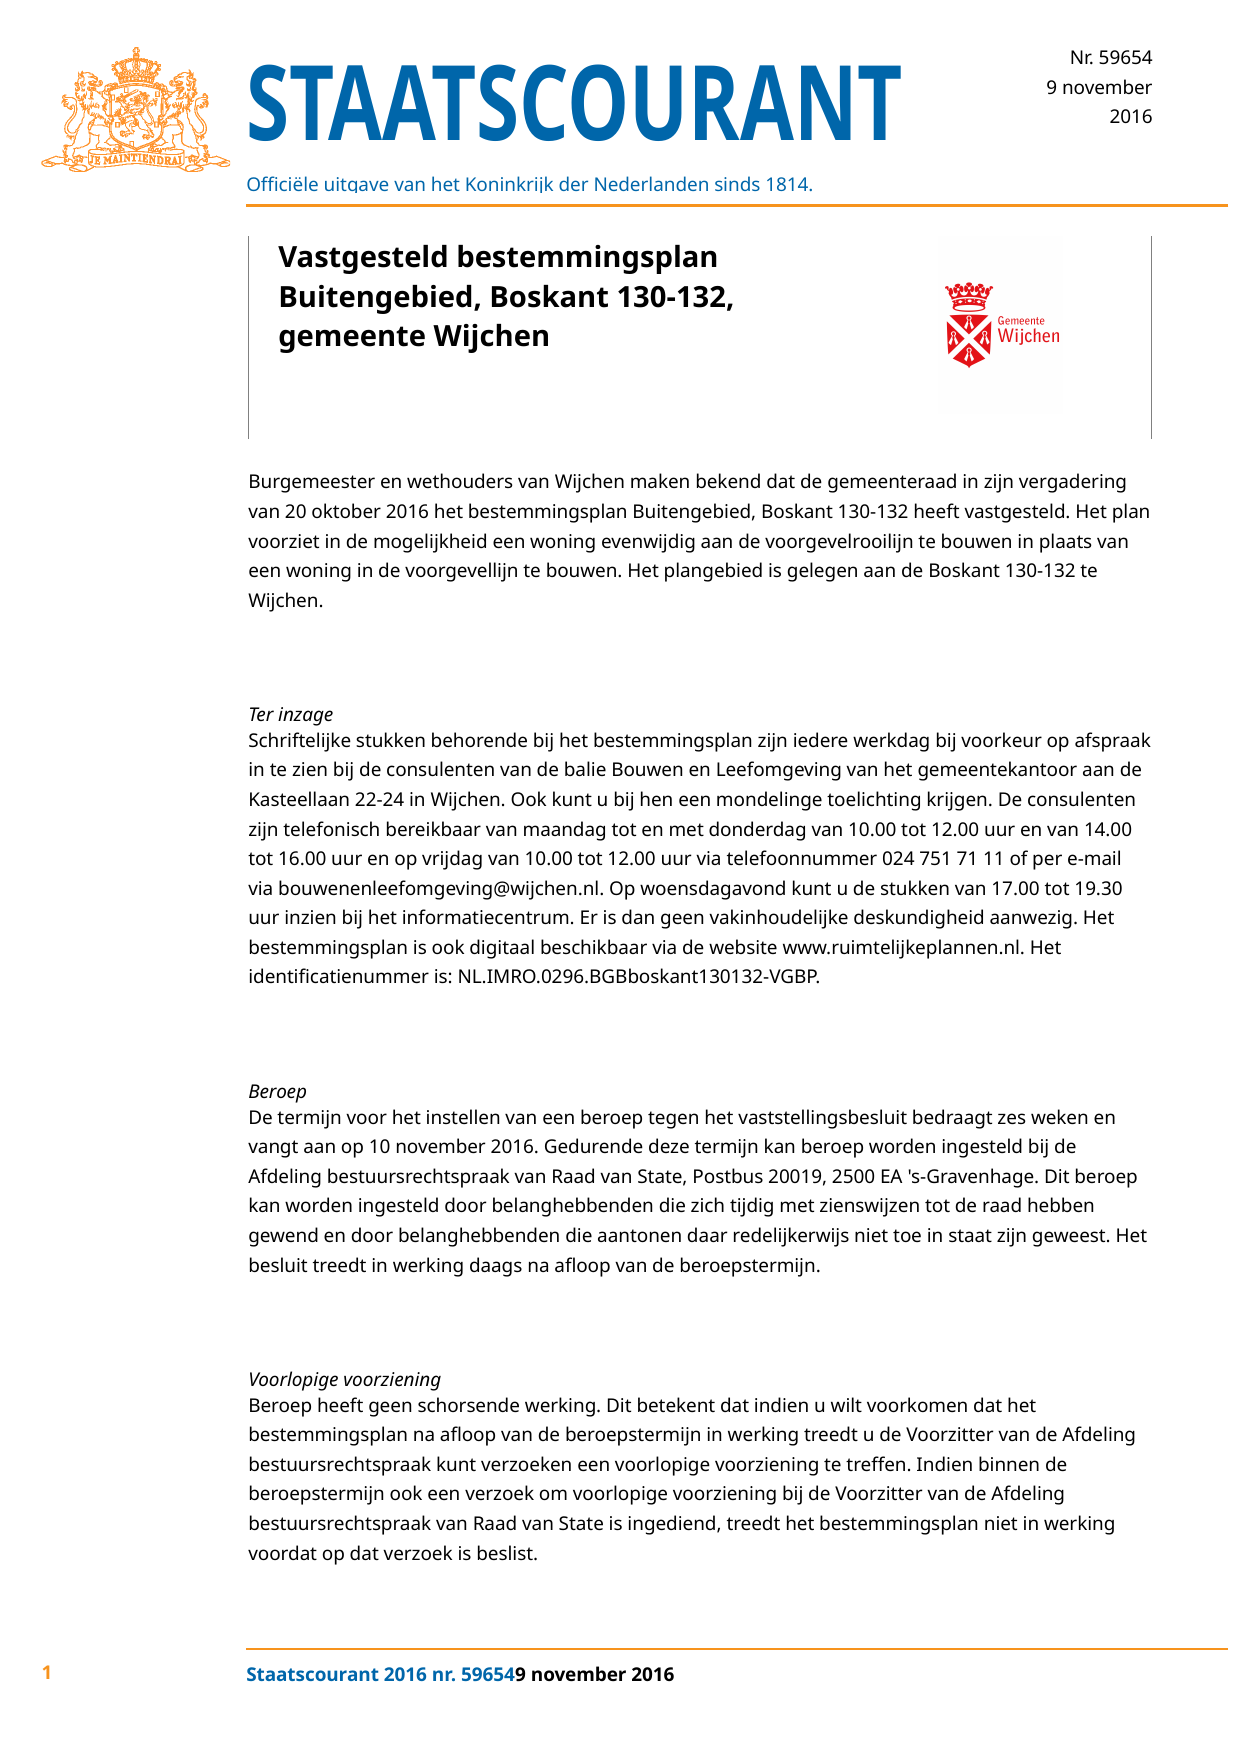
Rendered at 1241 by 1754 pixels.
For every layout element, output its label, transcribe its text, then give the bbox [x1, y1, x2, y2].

table_header [1064, 236, 1151, 413]
table_header [850, 236, 938, 413]
picture [938, 236, 1064, 414]
text Voorlopige voorziening [248, 1366, 1152, 1392]
table_header [850, 414, 1151, 439]
text Ter inzage [248, 701, 1152, 727]
table_header Vastgesteld bestemmingsplan Buitengebied, Boskant 130-132, gemeente Wijchen [249, 236, 850, 439]
text Beroep [248, 1078, 1152, 1104]
text Beroep heeft geen schorsende werking. Dit betekent dat indien u wilt voorkomen dat het bestemmingsplan na afloop van de beroepstermijn in werking treedt u de Voorzitter van de Afdeling bestuursrechtspraak kunt verzoeken een voorlopige voorziening te treffen. Indien binnen de beroepstermijn ook een verzoek om voorlopige voorziening bij de Voorzitter van de Afdeling bestuursrechtspraak van Raad van State is ingediend, treedt het bestemmingsplan niet in werking voordat op dat verzoek is beslist. [248, 1392, 1152, 1566]
picture [41, 47, 231, 172]
text Burgemeester en wethouders van Wijchen maken bekend dat de gemeenteraad in zijn vergadering van 20 oktober 2016 het bestemmingsplan Buitengebied, Boskant 130-132 heeft vastgesteld. Het plan voorziet in de mogelijkheid een woning evenwijdig aan de voorgevelrooilijn te bouwen in plaats van een woning in de voorgevellijn te bouwen. Het plangebied is gelegen aan de Boskant 130-132 te Wijchen. [248, 469, 1152, 613]
text Schriftelijke stukken behorende bij het bestemmingsplan zijn iedere werkdag bij voorkeur op afspraak in te zien bij de consulenten van de balie Bouwen en Leefomgeving van het gemeentekantoor aan de Kasteellaan 22-24 in Wijchen. Ook kunt u bij hen een mondelinge toelichting krijgen. De consulenten zijn telefonisch bereikbaar van maandag tot en met donderdag van 10.00 tot 12.00 uur en van 14.00 tot 16.00 uur en op vrijdag van 10.00 tot 12.00 uur via telefoonnummer 024 751 71 11 of per e-mail via bouwenenleefomgeving@wijchen.nl. Op woensdagavond kunt u de stukken van 17.00 tot 19.30 uur inzien bij het informatiecentrum. Er is dan geen vakinhoudelijke deskundigheid aanwezig. Het bestemmingsplan is ook digitaal beschikbaar via de website www.ruimtelijkeplannen.nl. Het identificatienummer is: NL.IMRO.0296.BGBboskant130132-VGBP. [248, 727, 1152, 989]
text De termijn voor het instellen van een beroep tegen het vaststellingsbesluit bedraagt zes weken en vangt aan op 10 november 2016. Gedurende deze termijn kan beroep worden ingesteld bij de Afdeling bestuursrechtspraak van Raad van State, Postbus 20019, 2500 EA 's-Gravenhage. Dit beroep kan worden ingesteld door belanghebbenden die zich tijdig met zienswijzen tot de raad hebben gewend en door belanghebbenden die aantonen daar redelijkerwijs niet toe in staat zijn geweest. Het besluit treedt in werking daags na afloop van de beroepstermijn. [248, 1104, 1152, 1277]
